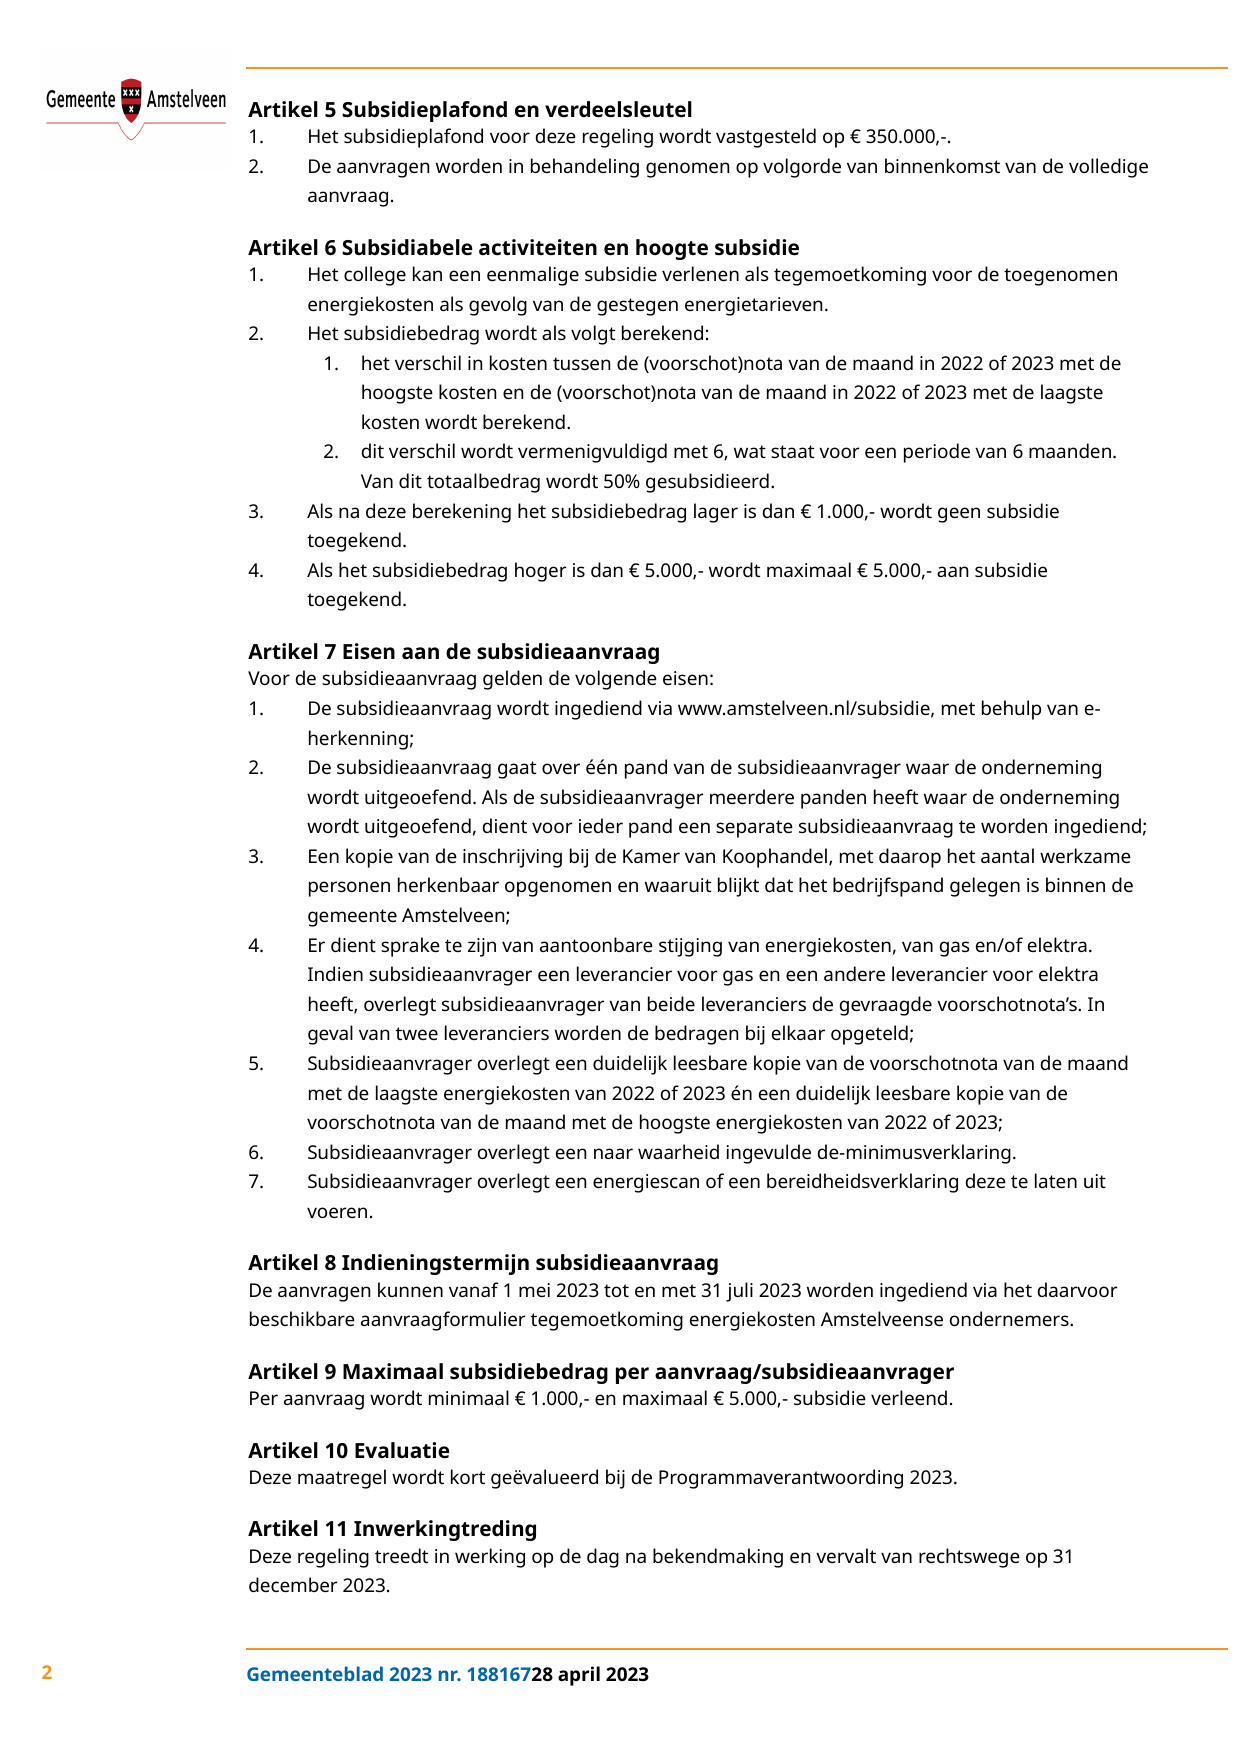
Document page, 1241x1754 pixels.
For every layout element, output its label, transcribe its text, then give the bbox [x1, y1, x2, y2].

text Artikel 5 Subsidieplafond en verdeelsleutel [248, 95, 1152, 123]
list Als het subsidiebedrag hoger is dan € 5.000,- wordt maximaal € 5.000,- aan subsidie toegekend. [248, 557, 1152, 612]
list Als na deze berekening het subsidiebedrag lager is dan € 1.000,- wordt geen subsidie toegekend. [248, 498, 1152, 553]
list Subsidieaanvrager overlegt een energiescan of een bereidheidsverklaring deze te laten uit voeren. [248, 1168, 1152, 1224]
text Artikel 7 Eisen aan de subsidieaanvraag [248, 637, 1152, 666]
text Artikel 11 Inwerkingtreding [248, 1514, 1152, 1543]
text Deze regeling treedt in werking op de dag na bekendmaking en vervalt van rechtswege op 31 december 2023. [248, 1543, 1152, 1598]
list Er dient sprake te zijn van aantoonbare stijging van energiekosten, van gas en/of elektra. Indien subsidieaanvrager een leverancier voor gas en een andere leverancier voor elektra heeft, overlegt subsidieaanvrager van beide leveranciers de gevraagde voorschotnota’s. In geval van twee leveranciers worden de bedragen bij elkaar opgeteld; [248, 932, 1152, 1046]
list De subsidieaanvraag wordt ingediend via www.amstelveen.nl/subsidie, met behulp van e-herkenning; [248, 695, 1152, 750]
text Artikel 9 Maximaal subsidiebedrag per aanvraag/subsidieaanvrager [248, 1357, 1152, 1385]
picture [41, 47, 231, 172]
list Het subsidiebedrag wordt als volgt berekend: [248, 320, 1152, 346]
list Het subsidieplafond voor deze regeling wordt vastgesteld op € 350.000,-. [248, 123, 1152, 149]
list dit verschil wordt vermenigvuldigd met 6, wat staat voor een periode van 6 maanden. Van dit totaalbedrag wordt 50% gesubsidieerd. [323, 439, 1152, 494]
list Een kopie van de inschrijving bij de Kamer van Koophandel, met daarop het aantal werkzame personen herkenbaar opgenomen en waaruit blijkt dat het bedrijfspand gelegen is binnen de gemeente Amstelveen; [248, 843, 1152, 928]
text Deze maatregel wordt kort geëvalueerd bij de Programmaverantwoording 2023. [248, 1464, 1152, 1490]
list Het college kan een eenmalige subsidie verlenen als tegemoetkoming voor de toegenomen energiekosten als gevolg van de gestegen energietarieven. [248, 261, 1152, 317]
text Artikel 6 Subsidiabele activiteiten en hoogte subsidie [248, 233, 1152, 261]
text Artikel 10 Evaluatie [248, 1436, 1152, 1464]
list Subsidieaanvrager overlegt een naar waarheid ingevulde de-minimusverklaring. [248, 1139, 1152, 1164]
list De subsidieaanvraag gaat over één pand van de subsidieaanvrager waar de onderneming wordt uitgeoefend. Als de subsidieaanvrager meerdere panden heeft waar de onderneming wordt uitgeoefend, dient voor ieder pand een separate subsidieaanvraag te worden ingediend; [248, 754, 1152, 839]
text Voor de subsidieaanvraag gelden de volgende eisen: [248, 666, 1152, 691]
text De aanvragen kunnen vanaf 1 mei 2023 tot en met 31 juli 2023 worden ingediend via het daarvoor beschikbare aanvraagformulier tegemoetkoming energiekosten Amstelveense ondernemers. [248, 1277, 1152, 1332]
text Artikel 8 Indieningstermijn subsidieaanvraag [248, 1248, 1152, 1277]
list Subsidieaanvrager overlegt een duidelijk leesbare kopie van de voorschotnota van de maand met de laagste energiekosten van 2022 of 2023 én een duidelijk leesbare kopie van de voorschotnota van de maand met de hoogste energiekosten van 2022 of 2023; [248, 1050, 1152, 1135]
text Per aanvraag wordt minimaal € 1.000,- en maximaal € 5.000,- subsidie verleend. [248, 1385, 1152, 1411]
list De aanvragen worden in behandeling genomen op volgorde van binnenkomst van de volledige aanvraag. [248, 153, 1152, 208]
list het verschil in kosten tussen de (voorschot)nota van de maand in 2022 of 2023 met de hoogste kosten en de (voorschot)nota van de maand in 2022 of 2023 met de laagste kosten wordt berekend. [323, 350, 1152, 435]
